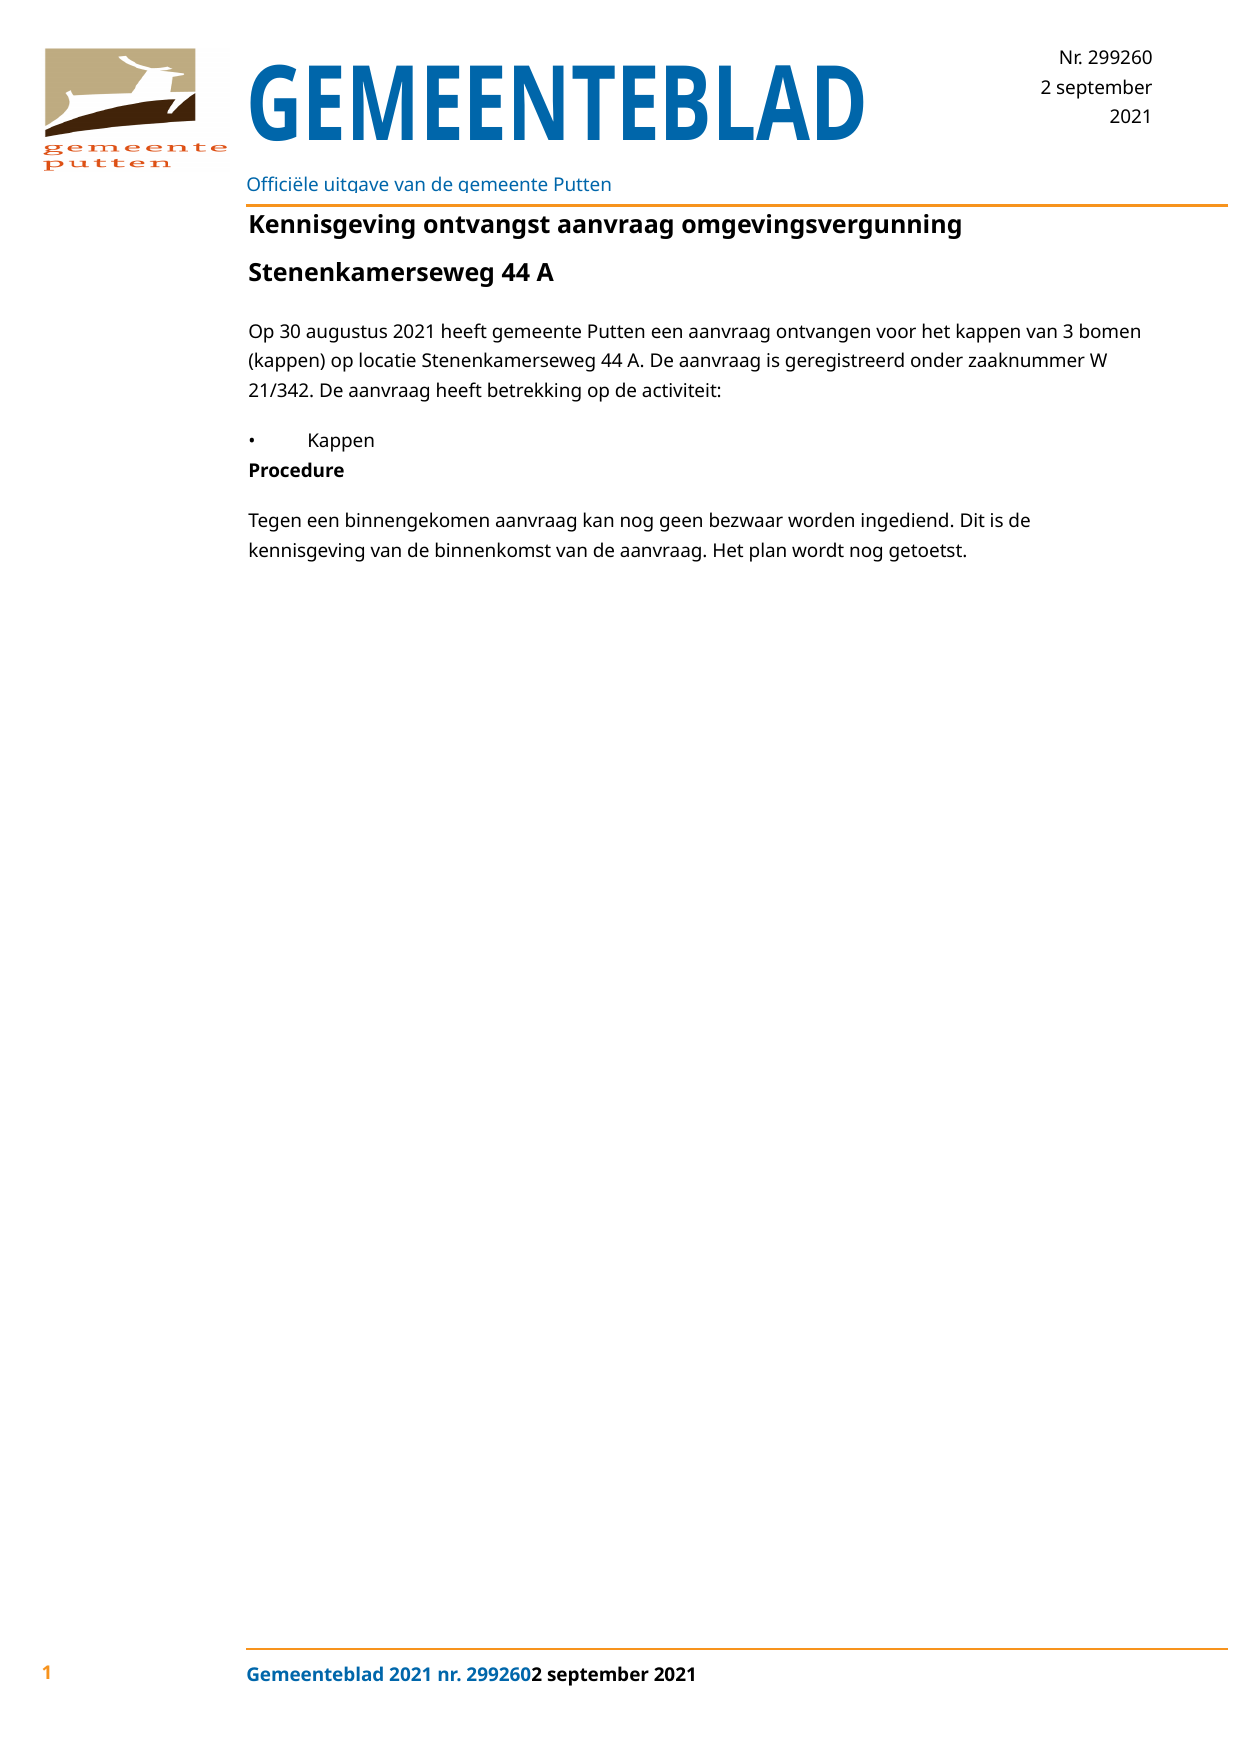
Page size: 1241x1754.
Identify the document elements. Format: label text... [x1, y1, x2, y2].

text Procedure [248, 457, 1152, 483]
picture [41, 47, 231, 172]
list Kappen [248, 427, 1152, 453]
text Op 30 augustus 2021 heeft gemeente Putten een aanvraag ontvangen voor het kappen van 3 bomen (kappen) op locatie Stenenkamerseweg 44 A. De aanvraag is geregistreerd onder zaaknummer W 21/342. De aanvraag heeft betrekking op de activiteit: [248, 318, 1152, 403]
text Kennisgeving ontvangst aanvraag omgevingsvergunning Stenenkamerseweg 44 A [248, 207, 1152, 288]
text Tegen een binnengekomen aanvraag kan nog geen bezwaar worden ingediend. Dit is de kennisgeving van de binnenkomst van de aanvraag. Het plan wordt nog getoetst. [248, 507, 1152, 563]
